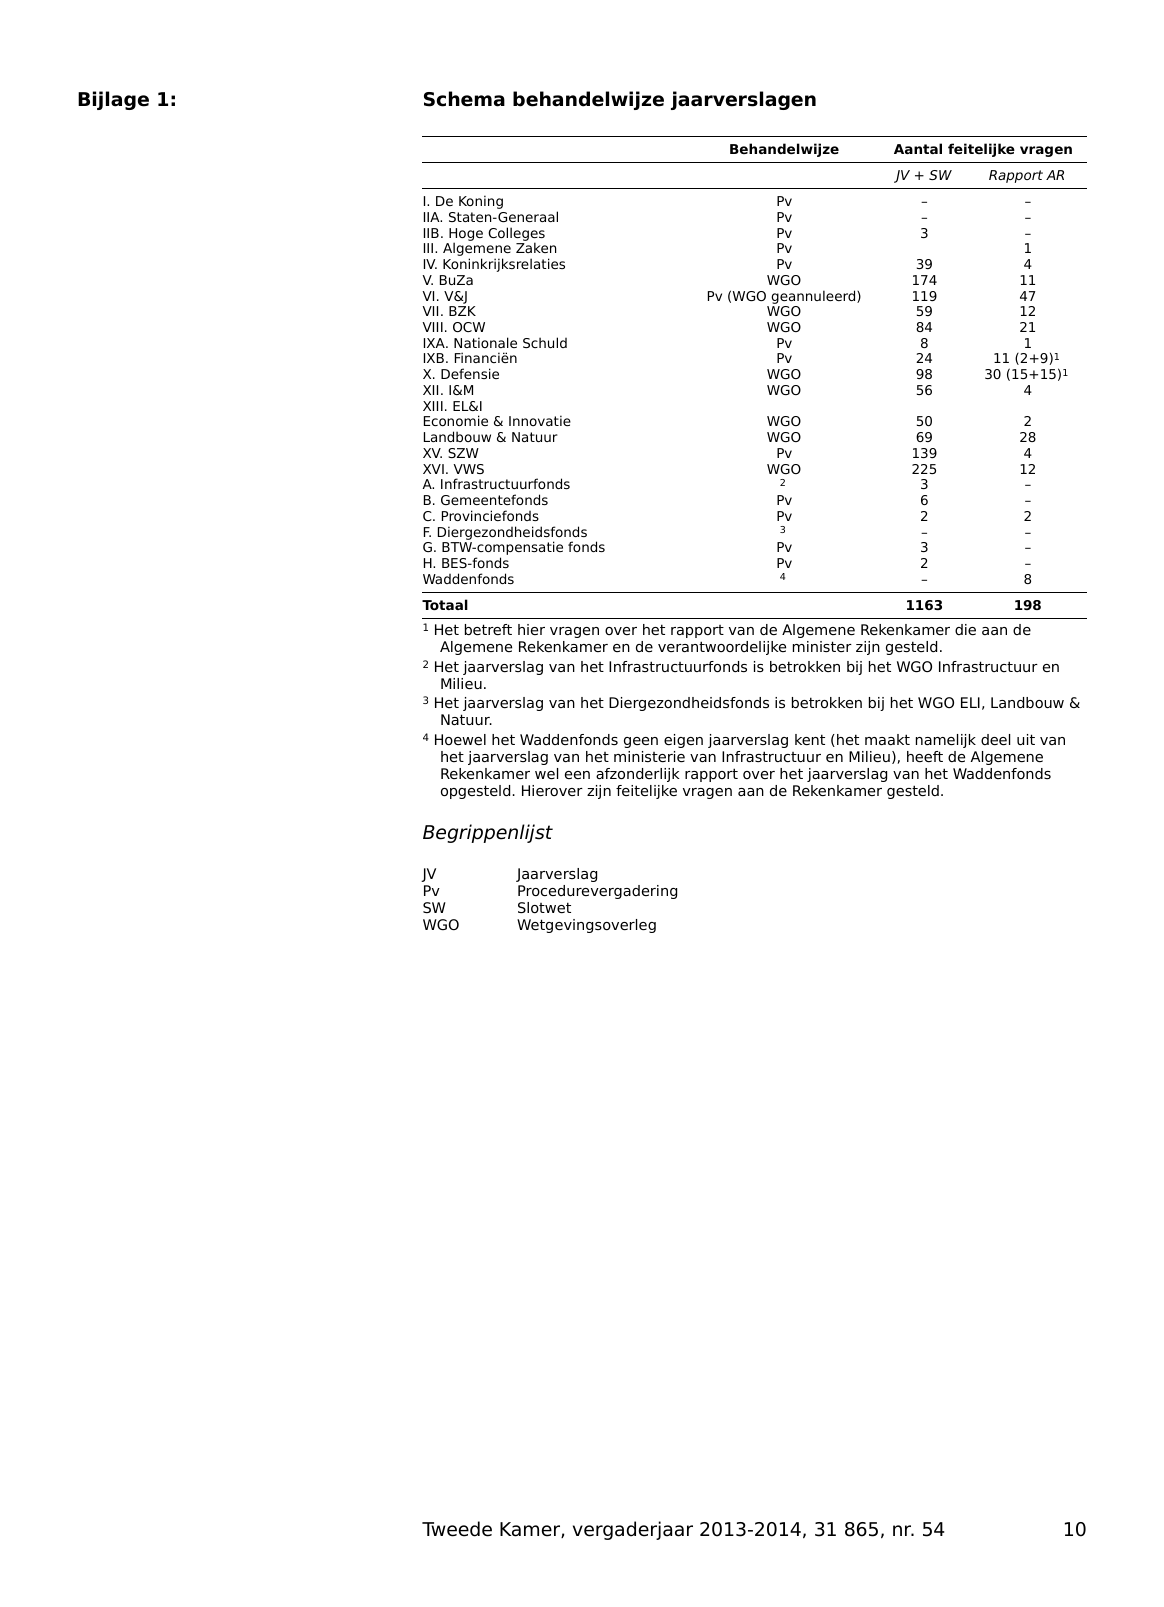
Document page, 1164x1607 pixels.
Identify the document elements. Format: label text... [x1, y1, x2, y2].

table_cell WGO [688, 430, 880, 446]
table_cell X. Defensie [422, 367, 688, 383]
table_cell WGO [688, 461, 880, 477]
table_cell JV + SW [880, 163, 968, 188]
table_cell 6 [880, 493, 968, 509]
table_cell [688, 163, 880, 188]
table_cell – [969, 540, 1087, 556]
table_cell [688, 399, 880, 414]
table_cell 8 [880, 336, 968, 351]
subtitle Bijlage 1: Schema behandelwijze jaarverslagen [77, 89, 1087, 111]
table_cell 12 [969, 461, 1087, 477]
table_cell 1 [969, 241, 1087, 257]
table_cell IXA. Nationale Schuld [422, 336, 688, 351]
table_cell IIA. Staten-Generaal [422, 210, 688, 226]
table_cell – [880, 189, 968, 210]
table_header Behandelwijze [688, 137, 880, 162]
table_header JV [422, 866, 511, 883]
table_cell Wetgevingsoverleg [511, 917, 1087, 933]
table_cell Procedurevergadering [511, 883, 1087, 899]
table_cell WGO [688, 273, 880, 288]
table_cell WGO [688, 367, 880, 383]
table_cell A. Infrastructuurfonds [422, 477, 688, 493]
table_cell [969, 399, 1087, 414]
table_cell – [880, 572, 968, 592]
table_cell [880, 399, 968, 414]
table_cell SW [422, 900, 511, 917]
table_cell Pv [688, 540, 880, 556]
table_cell 30 (15+15)1 [969, 367, 1087, 383]
table_cell Slotwet [511, 900, 1087, 917]
table_cell – [969, 477, 1087, 493]
table_cell 4 [969, 383, 1087, 398]
table_cell Pv [688, 226, 880, 241]
table_cell WGO [688, 304, 880, 320]
table_cell – [969, 226, 1087, 241]
table_header Jaarverslag [511, 866, 1087, 883]
table_cell Pv [688, 257, 880, 273]
table_cell Pv [688, 351, 880, 367]
table_cell WGO [688, 414, 880, 430]
table_cell 28 [969, 430, 1087, 446]
table_cell 4 [969, 257, 1087, 273]
table_cell IIB. Hoge Colleges [422, 226, 688, 241]
table_cell 4 [969, 446, 1087, 461]
table_cell [688, 593, 880, 618]
table_cell 2 [969, 509, 1087, 524]
table_cell Totaal [422, 593, 688, 618]
table_cell C. Provinciefonds [422, 509, 688, 524]
table_cell 3 [880, 477, 968, 493]
table_cell H. BES-fonds [422, 556, 688, 572]
subtitle Begrippenlijst [422, 822, 1087, 844]
table_cell Pv [688, 189, 880, 210]
table_cell Pv [688, 210, 880, 226]
table_cell VI. V&J [422, 289, 688, 304]
table_cell 2 [880, 509, 968, 524]
table_cell Waddenfonds [422, 572, 688, 592]
table_cell [880, 241, 968, 257]
table_cell XV. SZW [422, 446, 688, 461]
table_cell WGO [688, 320, 880, 336]
table_cell 1 Het betreft hier vragen over het rapport van de Algemene Rekenkamer die aan de Algemene Rekenkamer en de verantwoordelijke minister zijn gesteld. 2 Het jaarverslag van het Infrastructuurfonds is betrokken bij het WGO Infrastructuur en Milieu. 3 Het jaarverslag van het Diergezondheidsfonds is betrokken bij het WGO ELI, Landbouw & Natuur. 4 Hoewel het Waddenfonds geen eigen jaarverslag kent (het maakt namelijk deel uit van het jaarverslag van het ministerie van Infrastructuur en Milieu), heeft de Algemene Rekenkamer wel een afzonderlijk rapport over het jaarverslag van het Waddenfonds opgesteld. Hierover zijn feitelijke vragen aan de Rekenkamer gesteld. [422, 619, 1087, 799]
table_cell Pv [688, 509, 880, 524]
table_cell 11 [969, 273, 1087, 288]
table_cell III. Algemene Zaken [422, 241, 688, 257]
table_cell Economie & Innovatie [422, 414, 688, 430]
table_cell 56 [880, 383, 968, 398]
table_cell 225 [880, 461, 968, 477]
table_cell I. De Koning [422, 189, 688, 210]
table_cell 69 [880, 430, 968, 446]
table_cell Pv [688, 493, 880, 509]
table_cell 3 [880, 226, 968, 241]
table_cell Pv [688, 556, 880, 572]
table_cell IXB. Financiën [422, 351, 688, 367]
table_cell F. Diergezondheidsfonds [422, 524, 688, 540]
table_cell XVI. VWS [422, 461, 688, 477]
table_cell 174 [880, 273, 968, 288]
table_cell VII. BZK [422, 304, 688, 320]
table_cell 2 [969, 414, 1087, 430]
table_cell – [969, 524, 1087, 540]
table_cell Rapport AR [969, 163, 1087, 188]
table_cell 2 [688, 477, 880, 493]
table_cell XIII. EL&I [422, 399, 688, 414]
table_cell 1 [969, 336, 1087, 351]
table_cell – [880, 524, 968, 540]
table_cell 3 [688, 524, 880, 540]
table_cell Pv [688, 446, 880, 461]
table_cell 59 [880, 304, 968, 320]
table_cell 11 (2+9)1 [969, 351, 1087, 367]
table_cell 50 [880, 414, 968, 430]
table_cell Landbouw & Natuur [422, 430, 688, 446]
table_cell Pv (WGO geannuleerd) [688, 289, 880, 304]
table_cell Pv [688, 336, 880, 351]
table_cell Pv [422, 883, 511, 899]
table_cell 21 [969, 320, 1087, 336]
table_header [422, 137, 688, 162]
table_cell G. BTW-compensatie fonds [422, 540, 688, 556]
table_cell Pv [688, 241, 880, 257]
table_cell [422, 163, 688, 188]
table_cell B. Gemeentefonds [422, 493, 688, 509]
table_cell 119 [880, 289, 968, 304]
table_cell 3 [880, 540, 968, 556]
table_cell WGO [688, 383, 880, 398]
table_cell WGO [422, 917, 511, 933]
table_cell 24 [880, 351, 968, 367]
table_cell IV. Koninkrijksrelaties [422, 257, 688, 273]
table_cell 98 [880, 367, 968, 383]
table_header Aantal feitelijke vragen [880, 137, 1087, 162]
table_cell – [969, 210, 1087, 226]
table_cell 84 [880, 320, 968, 336]
table_cell 4 [688, 572, 880, 592]
table_cell – [969, 493, 1087, 509]
table_cell 39 [880, 257, 968, 273]
table_cell – [880, 210, 968, 226]
table_cell – [969, 189, 1087, 210]
table_cell 47 [969, 289, 1087, 304]
table_cell 198 [969, 593, 1087, 618]
table_cell 139 [880, 446, 968, 461]
table_cell – [969, 556, 1087, 572]
table_cell V. BuZa [422, 273, 688, 288]
table_cell XII. I&M [422, 383, 688, 398]
table_cell VIII. OCW [422, 320, 688, 336]
table_cell 12 [969, 304, 1087, 320]
table_cell 2 [880, 556, 968, 572]
table_cell 1163 [880, 593, 968, 618]
table_cell 8 [969, 572, 1087, 592]
